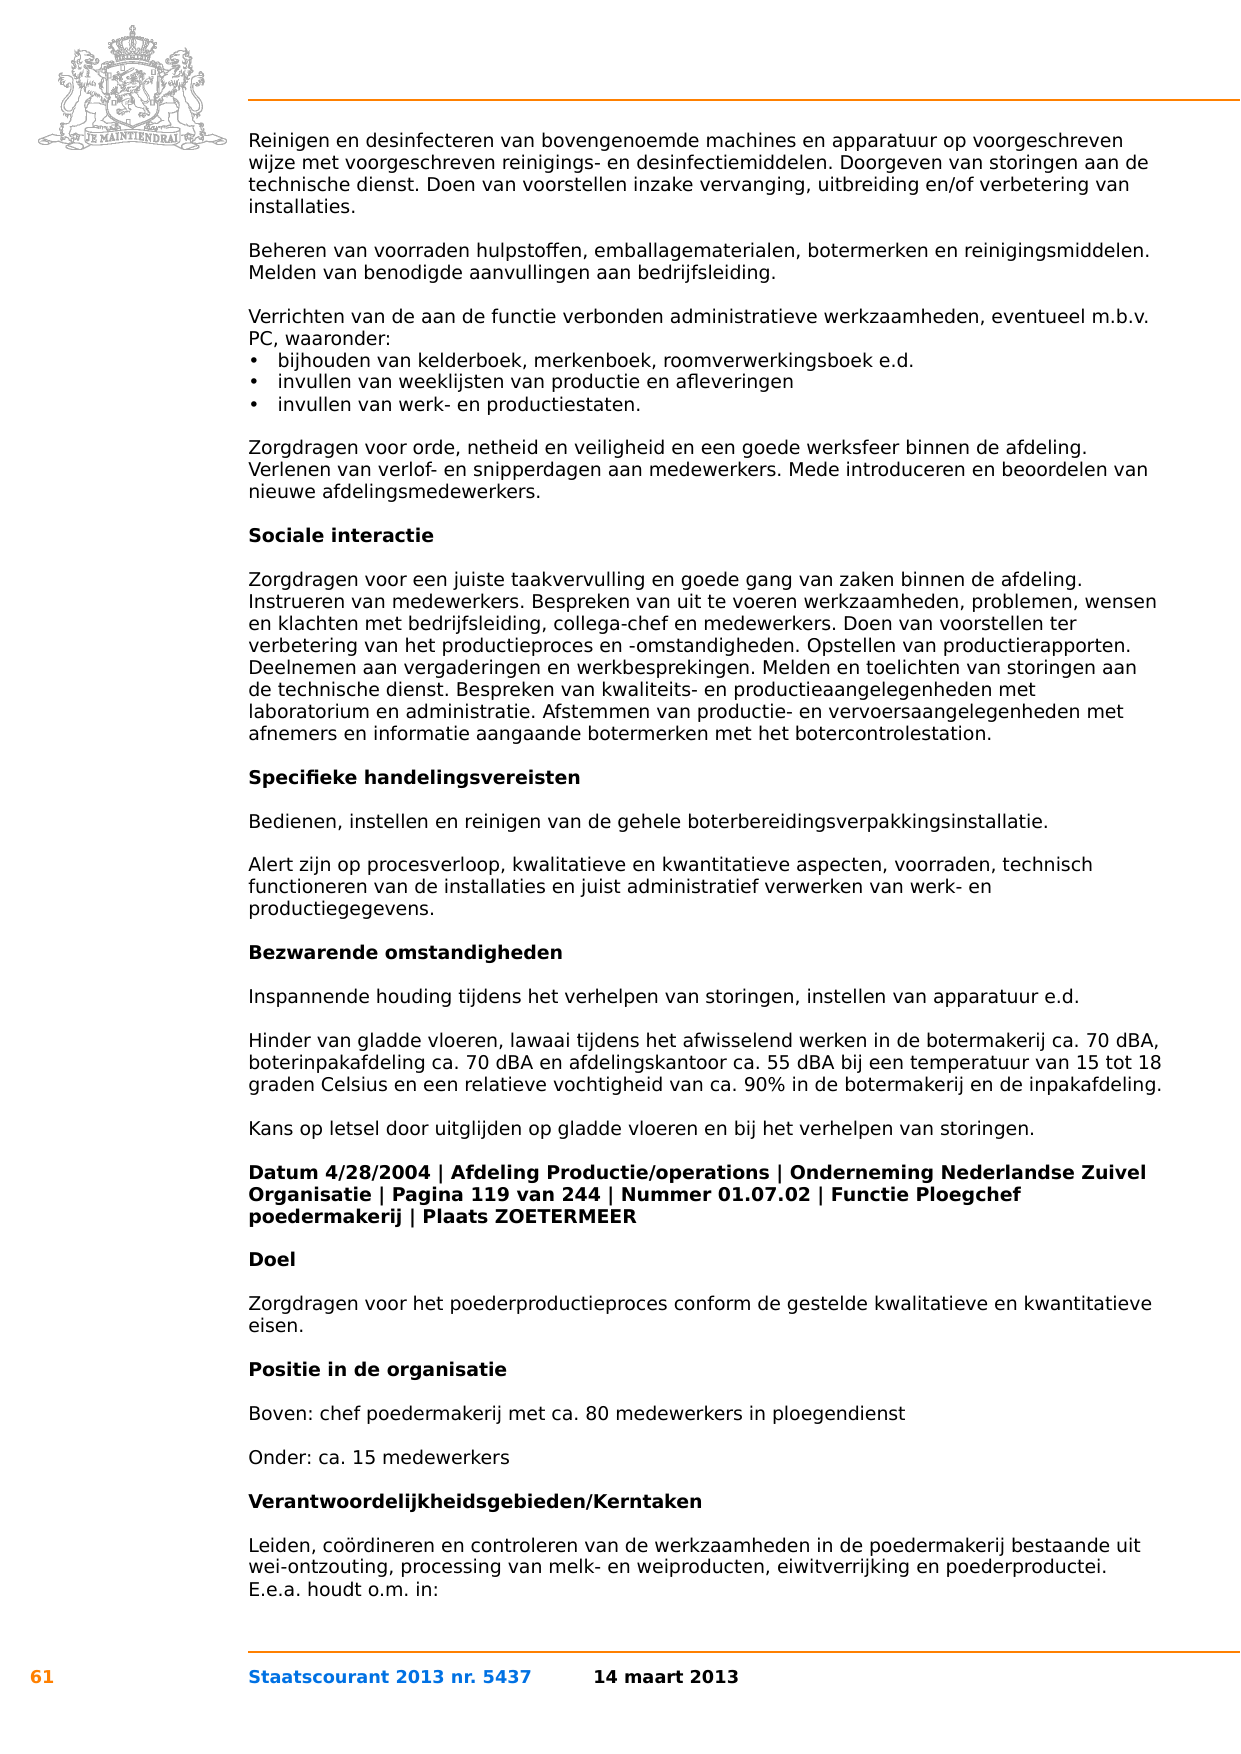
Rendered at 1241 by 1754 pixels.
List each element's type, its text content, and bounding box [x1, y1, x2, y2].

text Alert zijn op procesverloop, kwalitatieve en kwantitatieve aspecten, voorraden, technisch functioneren van de installaties en juist administratief verwerken van werk- en productiegegevens. [248, 854, 1163, 920]
text Kans op letsel door uitglijden op gladde vloeren en bij het verhelpen van storingen. [248, 1118, 1163, 1140]
text Inspannende houding tijdens het verhelpen van storingen, instellen van apparatuur e.d. [248, 986, 1163, 1008]
text Boven: chef poedermakerij met ca. 80 medewerkers in ploegendienst [248, 1403, 1163, 1425]
subtitle Bezwarende omstandigheden [248, 942, 1163, 964]
text Leiden, coördineren en controleren van de werkzaamheden in de poedermakerij bestaande uit wei-ontzouting, processing van melk- en weiproducten, eiwitverrijking en poederproductei. E.e.a. houdt o.m. in: [248, 1534, 1163, 1600]
text Zorgdragen voor orde, netheid en veiligheid en een goede werksfeer binnen de afdeling. Verlenen van verlof- en snipperdagen aan medewerkers. Mede introduceren en beoordelen van nieuwe afdelingsmedewerkers. [248, 437, 1163, 503]
subtitle Datum 4/28/2004 | Afdeling Productie/operations | Onderneming Nederlandse Zuivel Organisatie | Pagina 119 van 244 | Nummer 01.07.02 | Functie Ploegchef poedermakerij | Plaats ZOETERMEER [248, 1162, 1163, 1227]
text Hinder van gladde vloeren, lawaai tijdens het afwisselend werken in de botermakerij ca. 70 dBA, boterinpakafdeling ca. 70 dBA en afdelingskantoor ca. 55 dBA bij een temperatuur van 15 tot 18 graden Celsius en een relatieve vochtigheid van ca. 90% in de botermakerij en de inpakafdeling. [248, 1030, 1163, 1096]
subtitle Positie in de organisatie [248, 1359, 1163, 1381]
text Reinigen en desinfecteren van bovengenoemde machines en apparatuur op voorgeschreven wijze met voorgeschreven reinigings- en desinfectiemiddelen. Doorgeven van storingen aan de technische dienst. Doen van voorstellen inzake vervanging, uitbreiding en/of verbetering van installaties. [248, 130, 1163, 218]
subtitle Verantwoordelijkheidsgebieden/Kerntaken [248, 1491, 1163, 1513]
text Zorgdragen voor een juiste taakvervulling en goede gang van zaken binnen de afdeling. Instrueren van medewerkers. Bespreken van uit te voeren werkzaamheden, problemen, wensen en klachten met bedrijfsleiding, collega-chef en medewerkers. Doen van voorstellen ter verbetering van het productieproces en -omstandigheden. Opstellen van productierapporten. Deelnemen aan vergaderingen en werkbesprekingen. Melden en toelichten van storingen aan de technische dienst. Bespreken van kwaliteits- en productieaangelegenheden met laboratorium en administratie. Afstemmen van productie- en vervoersaangelegenheden met afnemers en informatie aangaande botermerken met het botercontrolestation. [248, 569, 1163, 745]
text • invullen van weeklijsten van productie en afleveringen [248, 371, 1163, 393]
text Beheren van voorraden hulpstoffen, emballagematerialen, botermerken en reinigingsmiddelen. Melden van benodigde aanvullingen aan bedrijfsleiding. [248, 240, 1163, 284]
text Bedienen, instellen en reinigen van de gehele boterbereidingsverpakkingsinstallatie. [248, 811, 1163, 832]
picture [38, 25, 227, 150]
text Onder: ca. 15 medewerkers [248, 1447, 1163, 1469]
text • invullen van werk- en productiestaten. [248, 393, 1163, 415]
text Verrichten van de aan de functie verbonden administratieve werkzaamheden, eventueel m.b.v. PC, waaronder: [248, 306, 1163, 349]
subtitle Specifieke handelingsvereisten [248, 767, 1163, 789]
text Zorgdragen voor het poederproductieproces conform de gestelde kwalitatieve en kwantitatieve eisen. [248, 1293, 1163, 1337]
subtitle Doel [248, 1249, 1163, 1271]
text • bijhouden van kelderboek, merkenboek, roomverwerkingsboek e.d. [248, 349, 1163, 371]
subtitle Sociale interactie [248, 525, 1163, 547]
